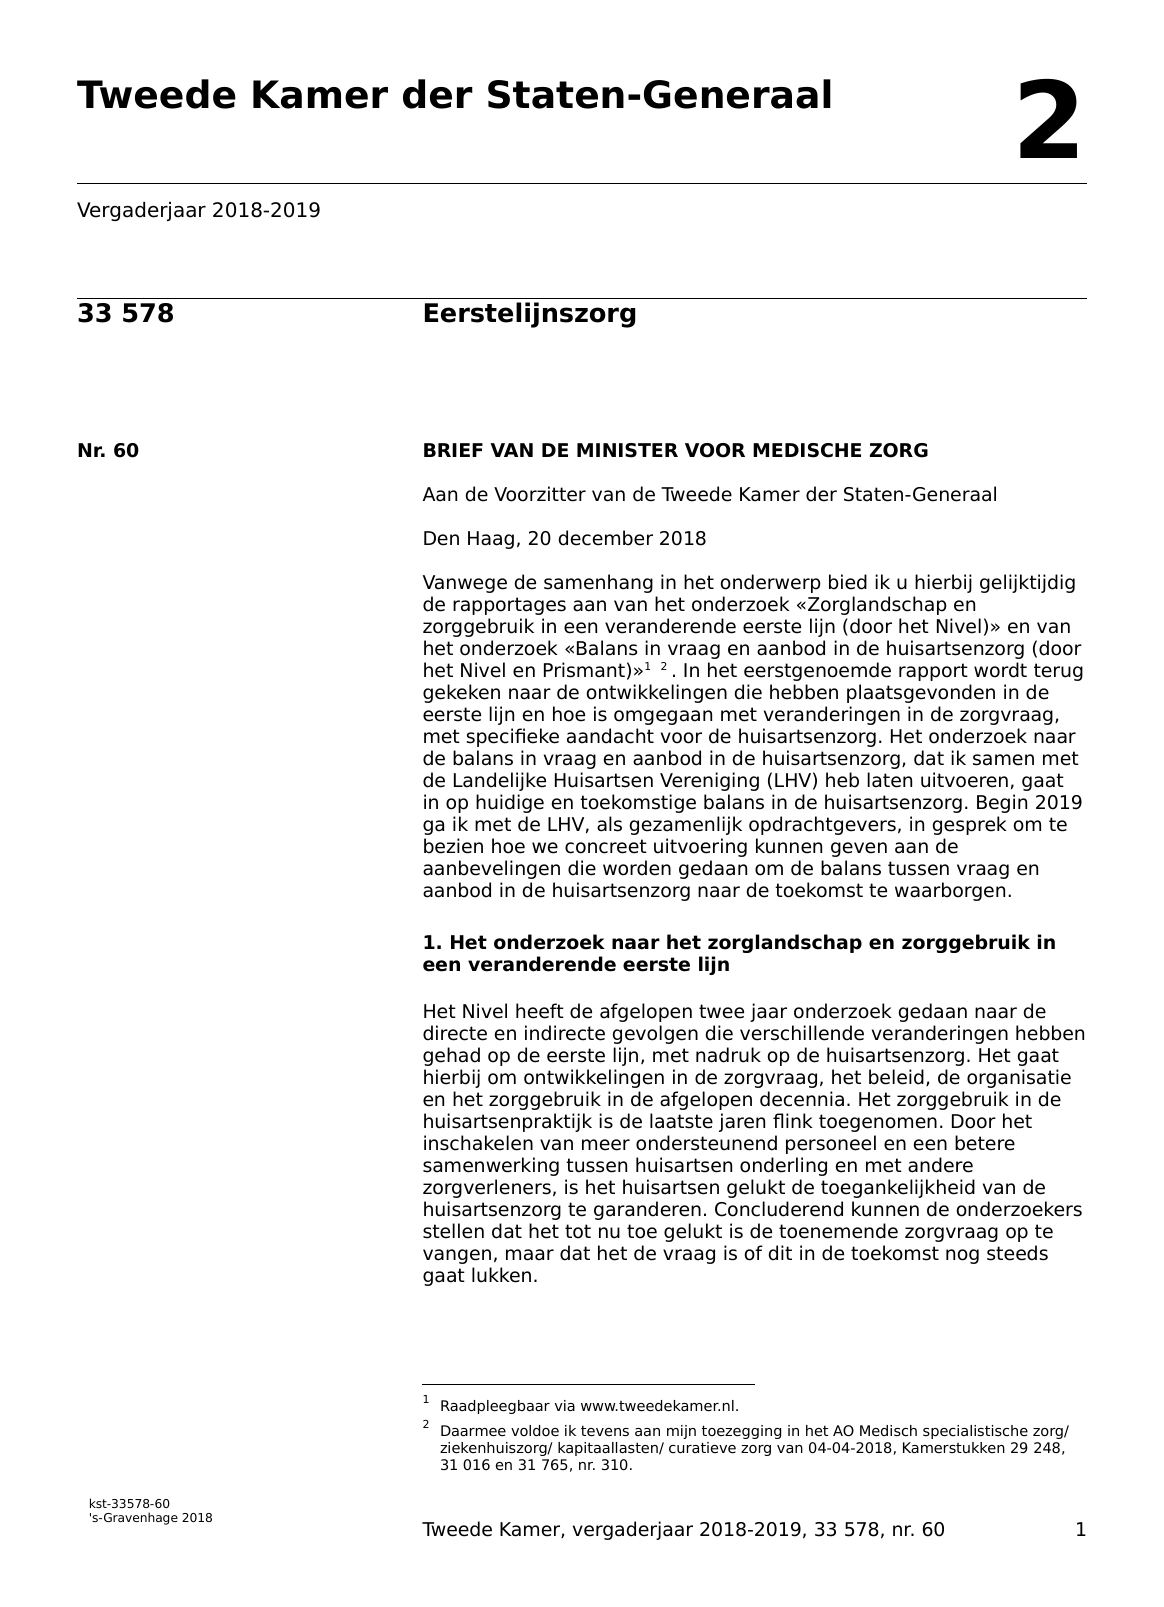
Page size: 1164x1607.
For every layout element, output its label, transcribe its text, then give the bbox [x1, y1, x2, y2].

subtitle Nr. 60 BRIEF VAN DE MINISTER VOOR MEDISCHE ZORG [77, 440, 1087, 462]
subtitle 33 578 Eerstelijnszorg [77, 299, 1087, 329]
text Raadpleegbaar via www.tweedekamer.nl. [422, 1393, 1087, 1416]
text Vanwege de samenhang in het onderwerp bied ik u hierbij gelijktijdig de rapportages aan van het onderzoek «Zorglandschap en zorggebruik in een veranderende eerste lijn (door het Nivel)» en van het onderzoek «Balans in vraag en aanbod in de huisartsenzorg (door het Nivel en Prismant)» . In het eerstgenoemde rapport wordt terug gekeken naar de ontwikkelingen die hebben plaatsgevonden in de eerste lijn en hoe is omgegaan met veranderingen in de zorgvraag, met specifieke aandacht voor de huisartsenzorg. Het onderzoek naar de balans in vraag en aanbod in de huisartsenzorg, dat ik samen met de Landelijke Huisartsen Vereniging (LHV) heb laten uitvoeren, gaat in op huidige en toekomstige balans in de huisartsenzorg. Begin 2019 ga ik met de LHV, als gezamenlijk opdrachtgevers, in gesprek om te bezien hoe we concreet uitvoering kunnen geven aan de aanbevelingen die worden gedaan om de balans tussen vraag en aanbod in de huisartsenzorg naar de toekomst te waarborgen. [422, 572, 1087, 902]
subtitle 1. Het onderzoek naar het zorglandschap en zorggebruik in een veranderende eerste lijn [422, 932, 1087, 976]
text Het Nivel heeft de afgelopen twee jaar onderzoek gedaan naar de directe en indirecte gevolgen die verschillende veranderingen hebben gehad op de eerste lijn, met nadruk op de huisartsenzorg. Het gaat hierbij om ontwikkelingen in de zorgvraag, het beleid, de organisatie en het zorggebruik in de afgelopen decennia. Het zorggebruik in de huisartsenpraktijk is de laatste jaren flink toegenomen. Door het inschakelen van meer ondersteunend personeel en een betere samenwerking tussen huisartsen onderling en met andere zorgverleners, is het huisartsen gelukt de toegankelijkheid van de huisartsenzorg te garanderen. Concluderend kunnen de onderzoekers stellen dat het tot nu toe gelukt is de toenemende zorgvraag op te vangen, maar dat het de vraag is of dit in de toekomst nog steeds gaat lukken. [422, 1001, 1087, 1287]
text 's-Gravenhage 2018 [88, 1511, 323, 1525]
text Daarmee voldoe ik tevens aan mijn toezegging in het AO Medisch specialistische zorg/ ziekenhuiszorg/ kapitaallasten/ curatieve zorg van 04-04-2018, Kamerstukken 29 248, 31 016 en 31 765, nr. 310. [422, 1418, 1087, 1474]
table_header 2 [886, 59, 1087, 183]
table_cell Vergaderjaar 2018-2019 [77, 184, 1087, 298]
table_header Tweede Kamer der Staten-Generaal [77, 59, 886, 183]
text Aan de Voorzitter van de Tweede Kamer der Staten-Generaal [422, 484, 1087, 506]
text kst-33578-60 [88, 1497, 323, 1511]
text Den Haag, 20 december 2018 [422, 528, 1087, 550]
